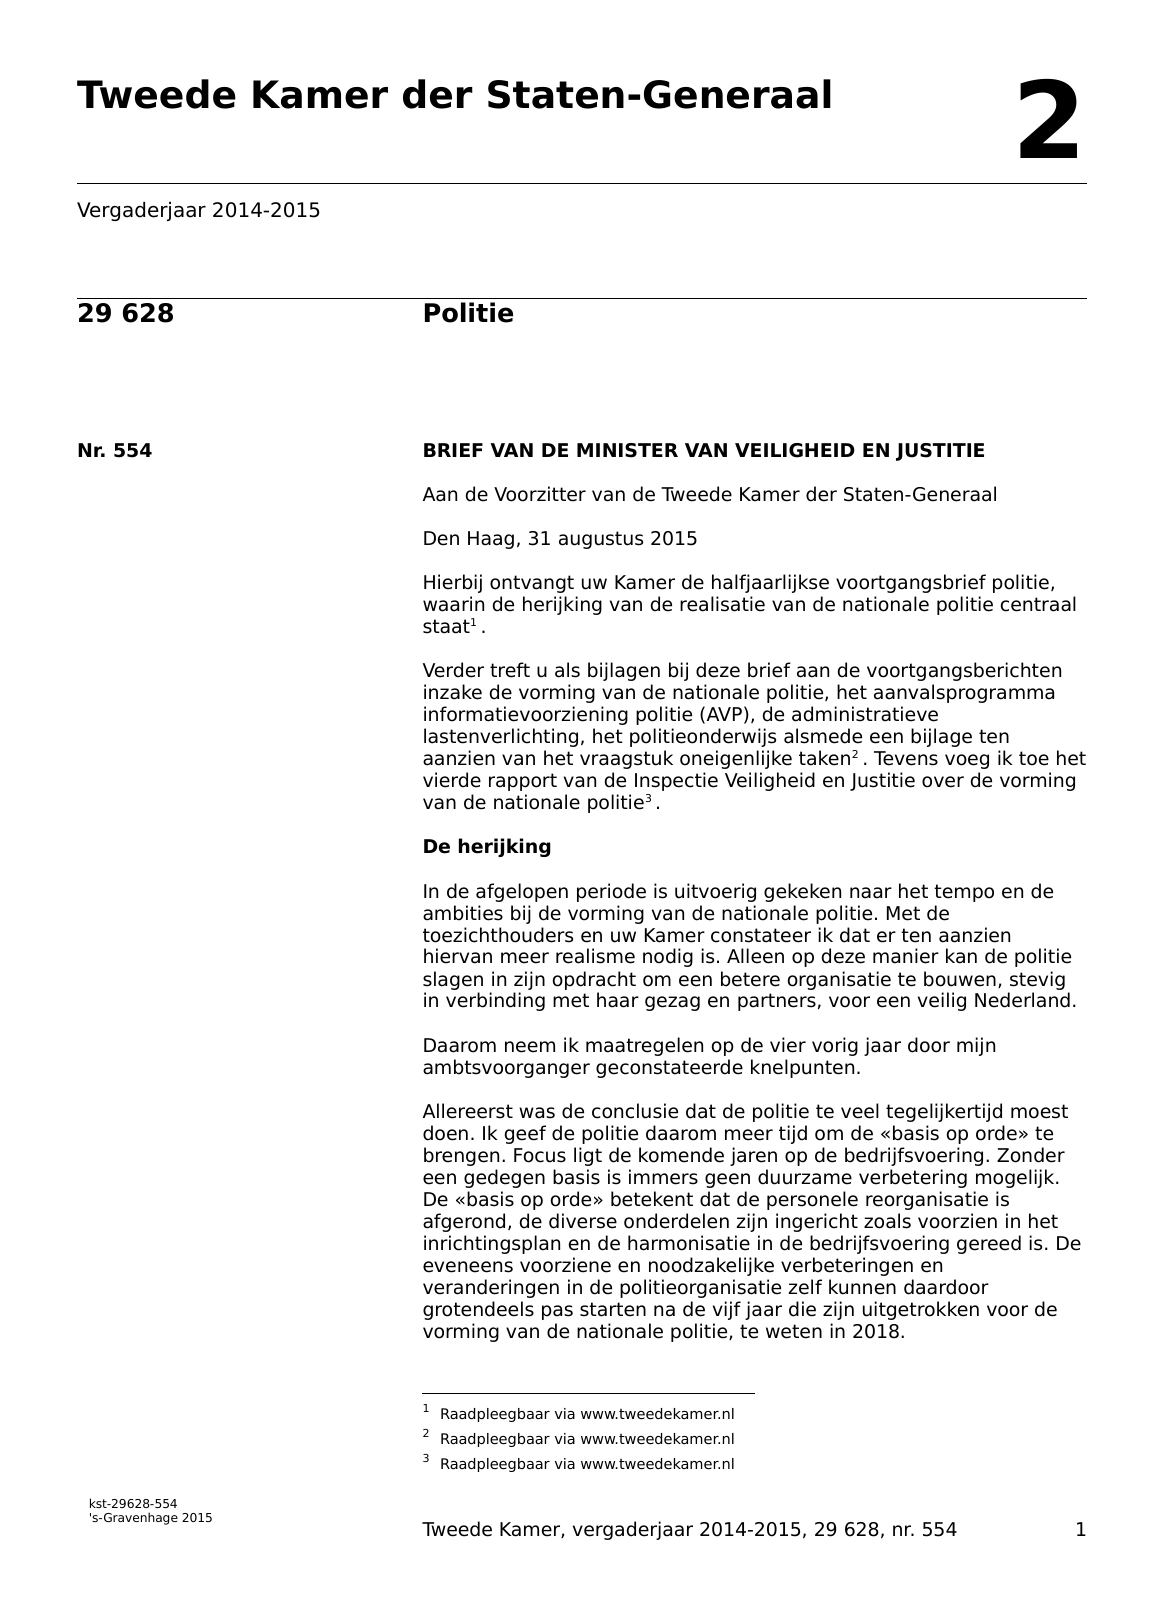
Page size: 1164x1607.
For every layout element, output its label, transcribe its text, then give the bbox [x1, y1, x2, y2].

text In de afgelopen periode is uitvoerig gekeken naar het tempo en de ambities bij de vorming van de nationale politie. Met de toezichthouders en uw Kamer constateer ik dat er ten aanzien hiervan meer realisme nodig is. Alleen op deze manier kan de politie slagen in zijn opdracht om een betere organisatie te bouwen, stevig in verbinding met haar gezag en partners, voor een veilig Nederland. [422, 881, 1087, 1012]
text Den Haag, 31 augustus 2015 [422, 528, 1087, 550]
text Raadpleegbaar via www.tweedekamer.nl [422, 1452, 1087, 1474]
text Allereerst was de conclusie dat de politie te veel tegelijkertijd moest doen. Ik geef de politie daarom meer tijd om de «basis op orde» te brengen. Focus ligt de komende jaren op de bedrijfsvoering. Zonder een gedegen basis is immers geen duurzame verbetering mogelijk. De «basis op orde» betekent dat de personele reorganisatie is afgerond, de diverse onderdelen zijn ingericht zoals voorzien in het inrichtingsplan en de harmonisatie in de bedrijfsvoering gereed is. De eveneens voorziene en noodzakelijke verbeteringen en veranderingen in de politieorganisatie zelf kunnen daardoor grotendeels pas starten na de vijf jaar die zijn uitgetrokken voor de vorming van de nationale politie, te weten in 2018. [422, 1101, 1087, 1342]
table_cell Vergaderjaar 2014-2015 [77, 184, 1087, 298]
text Daarom neem ik maatregelen op de vier vorig jaar door mijn ambtsvoorganger geconstateerde knelpunten. [422, 1034, 1087, 1078]
text 's-Gravenhage 2015 [88, 1511, 323, 1525]
subtitle De herijking [422, 836, 1087, 858]
subtitle Nr. 554 BRIEF VAN DE MINISTER VAN VEILIGHEID EN JUSTITIE [77, 440, 1087, 462]
text Raadpleegbaar via www.tweedekamer.nl [422, 1427, 1087, 1449]
subtitle 29 628 Politie [77, 299, 1087, 329]
table_header Tweede Kamer der Staten-Generaal [77, 59, 886, 183]
text kst-29628-554 [88, 1497, 323, 1511]
text Aan de Voorzitter van de Tweede Kamer der Staten-Generaal [422, 484, 1087, 506]
table_header 2 [886, 59, 1087, 183]
text Raadpleegbaar via www.tweedekamer.nl [422, 1402, 1087, 1424]
text Hierbij ontvangt uw Kamer de halfjaarlijkse voortgangsbrief politie, waarin de herijking van de realisatie van de nationale politie centraal staat. [422, 572, 1087, 638]
text Verder treft u als bijlagen bij deze brief aan de voortgangsberichten inzake de vorming van de nationale politie, het aanvalsprogramma informatievoorziening politie (AVP), de administratieve lastenverlichting, het politieonderwijs alsmede een bijlage ten aanzien van het vraagstuk oneigenlijke taken. Tevens voeg ik toe het vierde rapport van de Inspectie Veiligheid en Justitie over de vorming van de nationale politie. [422, 660, 1087, 814]
